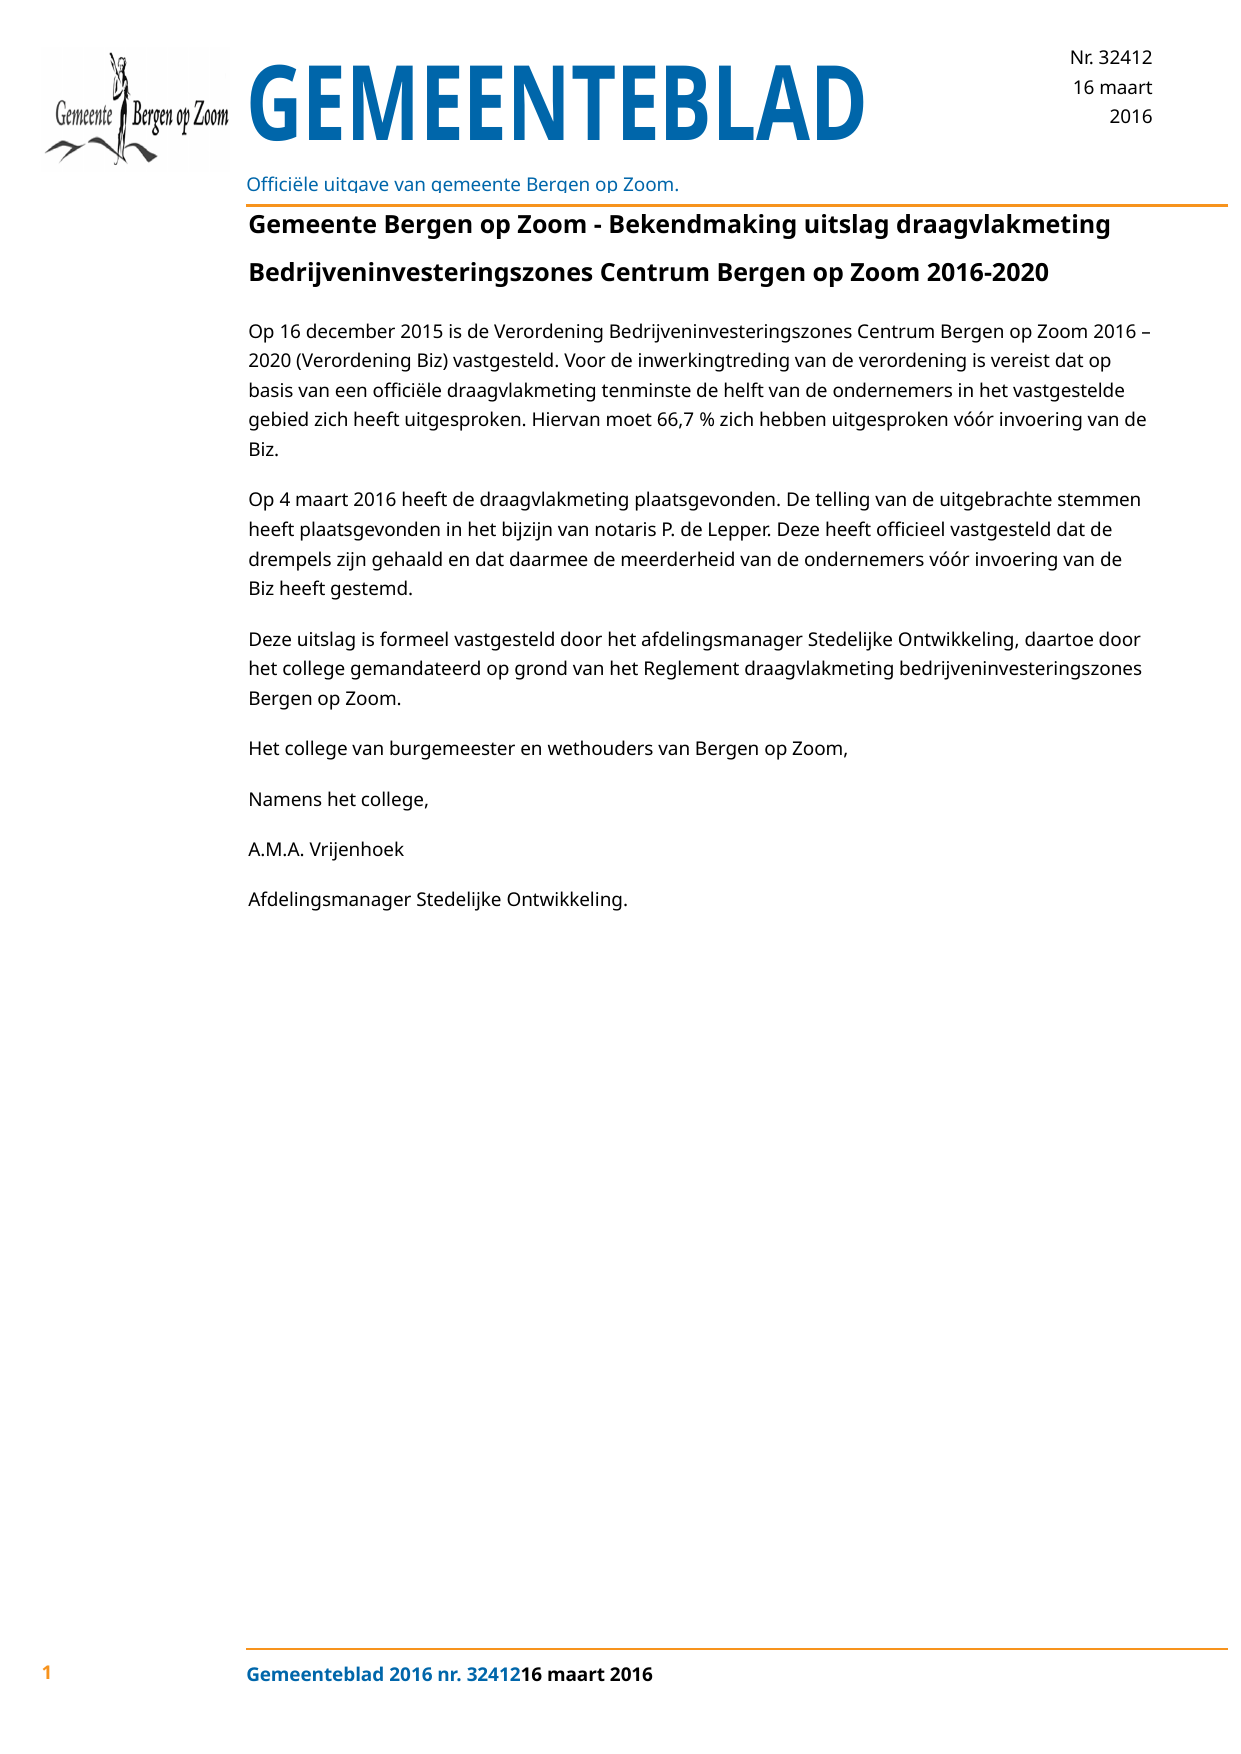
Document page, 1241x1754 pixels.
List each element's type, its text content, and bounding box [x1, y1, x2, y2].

text Gemeente Bergen op Zoom - Bekendmaking uitslag draagvlakmeting Bedrijveninvesteringszones Centrum Bergen op Zoom 2016-2020 [248, 207, 1152, 288]
text Deze uitslag is formeel vastgesteld door het afdelingsmanager Stedelijke Ontwikkeling, daartoe door het college gemandateerd op grond van het Reglement draagvlakmeting bedrijveninvesteringszones Bergen op Zoom. [248, 626, 1152, 711]
picture [41, 47, 231, 172]
text Het college van burgemeester en wethouders van Bergen op Zoom, [248, 735, 1152, 761]
text Op 16 december 2015 is de Verordening Bedrijveninvesteringszones Centrum Bergen op Zoom 2016 – 2020 (Verordening Biz) vastgesteld. Voor de inwerkingtreding van de verordening is vereist dat op basis van een officiële draagvlakmeting tenminste de helft van de ondernemers in het vastgestelde gebied zich heeft uitgesproken. Hiervan moet 66,7 % zich hebben uitgesproken vóór invoering van de Biz. [248, 318, 1152, 462]
text Namens het college, [248, 786, 1152, 812]
text Afdelingsmanager Stedelijke Ontwikkeling. [248, 887, 1152, 912]
text A.M.A. Vrijenhoek [248, 836, 1152, 862]
text Op 4 maart 2016 heeft de draagvlakmeting plaatsgevonden. De telling van de uitgebrachte stemmen heeft plaatsgevonden in het bijzijn van notaris P. de Lepper. Deze heeft officieel vastgesteld dat de drempels zijn gehaald en dat daarmee de meerderheid van de ondernemers vóór invoering van de Biz heeft gestemd. [248, 487, 1152, 601]
